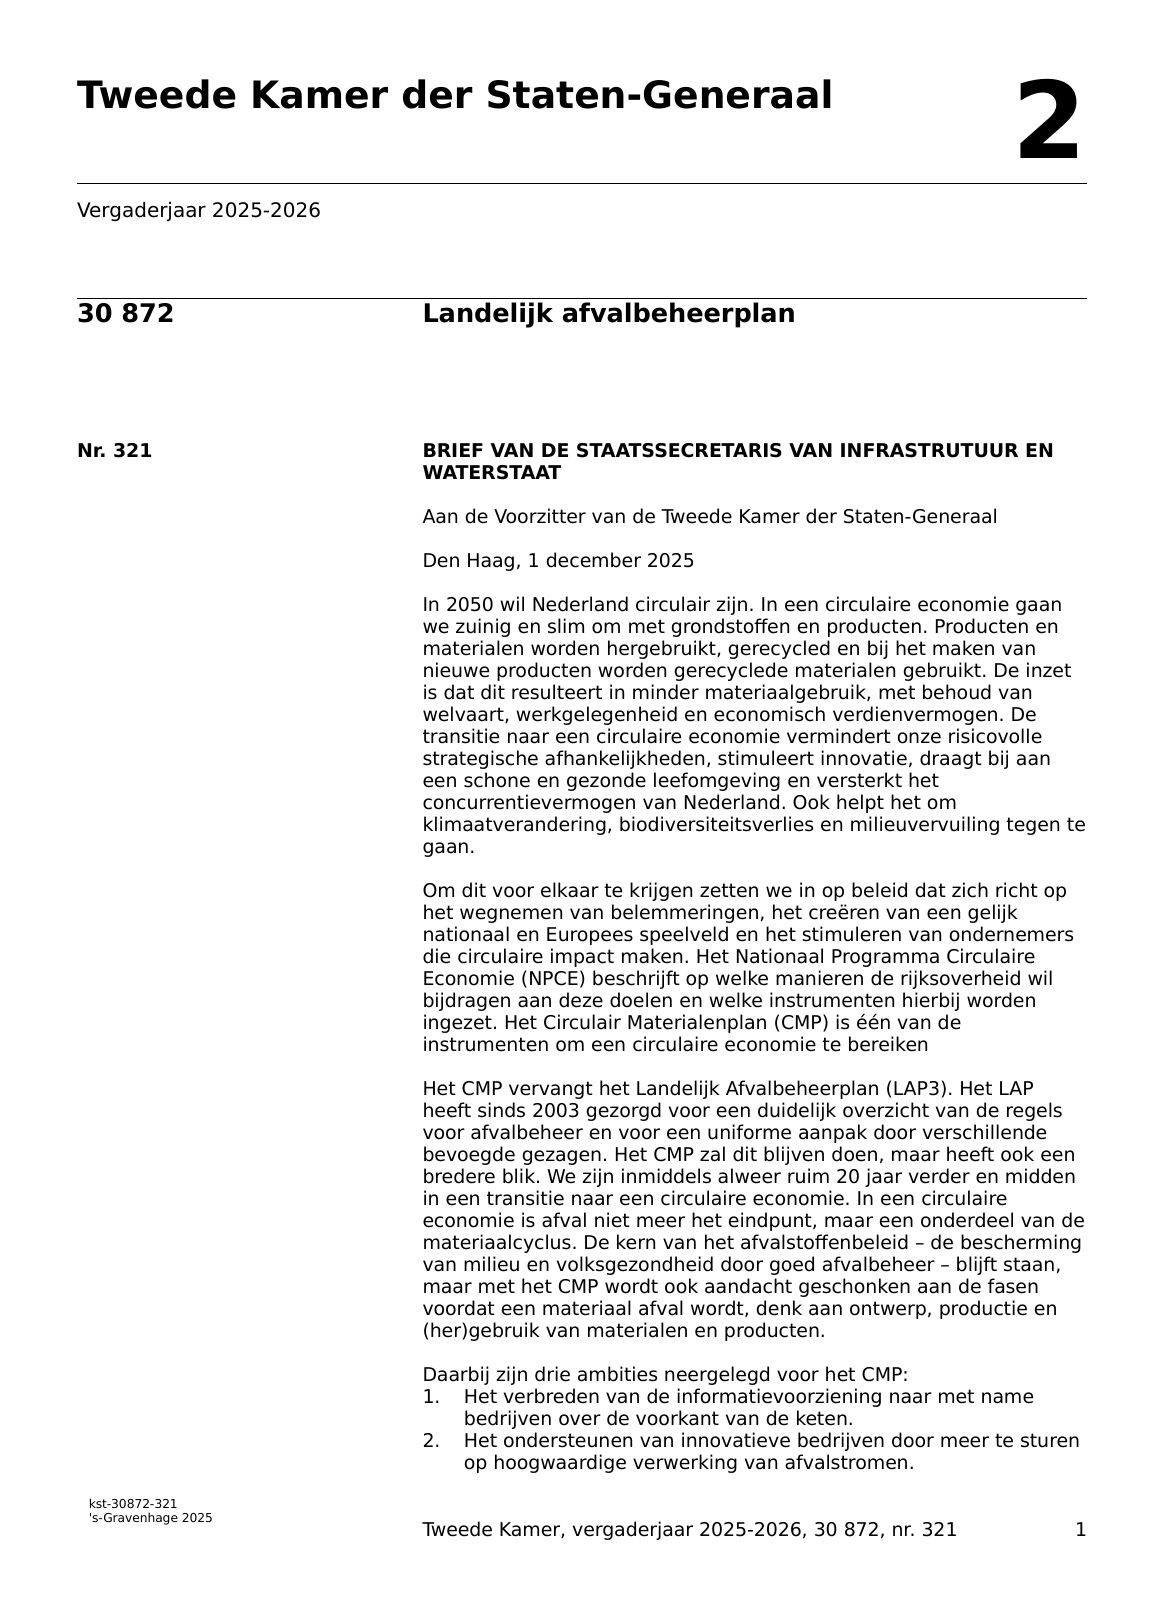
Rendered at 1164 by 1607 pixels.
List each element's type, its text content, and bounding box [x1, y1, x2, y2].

text In 2050 wil Nederland circulair zijn. In een circulaire economie gaan we zuinig en slim om met grondstoffen en producten. Producten en materialen worden hergebruikt, gerecycled en bij het maken van nieuwe producten worden gerecyclede materialen gebruikt. De inzet is dat dit resulteert in minder materiaalgebruik, met behoud van welvaart, werkgelegenheid en economisch verdienvermogen. De transitie naar een circulaire economie vermindert onze risicovolle strategische afhankelijkheden, stimuleert innovatie, draagt bij aan een schone en gezonde leefomgeving en versterkt het concurrentievermogen van Nederland. Ook helpt het om klimaatverandering, biodiversiteitsverlies en milieuvervuiling tegen te gaan. [422, 594, 1087, 858]
text kst-30872-321 [88, 1497, 323, 1511]
table_cell Vergaderjaar 2025-2026 [77, 184, 1087, 298]
text Om dit voor elkaar te krijgen zetten we in op beleid dat zich richt op het wegnemen van belemmeringen, het creëren van een gelijk nationaal en Europees speelveld en het stimuleren van ondernemers die circulaire impact maken. Het Nationaal Programma Circulaire Economie (NPCE) beschrijft op welke manieren de rijksoverheid wil bijdragen aan deze doelen en welke instrumenten hierbij worden ingezet. Het Circulair Materialenplan (CMP) is één van de instrumenten om een circulaire economie te bereiken [422, 880, 1087, 1056]
table_header Tweede Kamer der Staten-Generaal [77, 59, 886, 183]
text Daarbij zijn drie ambities neergelegd voor het CMP: [422, 1364, 1087, 1386]
subtitle 30 872 Landelijk afvalbeheerplan [77, 299, 1087, 329]
text Den Haag, 1 december 2025 [422, 550, 1087, 572]
text 2. Het ondersteunen van innovatieve bedrijven door meer te sturen op hoogwaardige verwerking van afvalstromen. [422, 1430, 1087, 1474]
table_header 2 [886, 59, 1087, 183]
subtitle Nr. 321 BRIEF VAN DE STAATSSECRETARIS VAN INFRASTRUTUUR EN WATERSTAAT [77, 440, 1087, 484]
text 's-Gravenhage 2025 [88, 1511, 323, 1525]
text 1. Het verbreden van de informatievoorziening naar met name bedrijven over de voorkant van de keten. [422, 1386, 1087, 1430]
text Het CMP vervangt het Landelijk Afvalbeheerplan (LAP3). Het LAP heeft sinds 2003 gezorgd voor een duidelijk overzicht van de regels voor afvalbeheer en voor een uniforme aanpak door verschillende bevoegde gezagen. Het CMP zal dit blijven doen, maar heeft ook een bredere blik. We zijn inmiddels alweer ruim 20 jaar verder en midden in een transitie naar een circulaire economie. In een circulaire economie is afval niet meer het eindpunt, maar een onderdeel van de materiaalcyclus. De kern van het afvalstoffenbeleid – de bescherming van milieu en volksgezondheid door goed afvalbeheer – blijft staan, maar met het CMP wordt ook aandacht geschonken aan de fasen voordat een materiaal afval wordt, denk aan ontwerp, productie en (her)gebruik van materialen en producten. [422, 1078, 1087, 1342]
text Aan de Voorzitter van de Tweede Kamer der Staten-Generaal [422, 506, 1087, 528]
